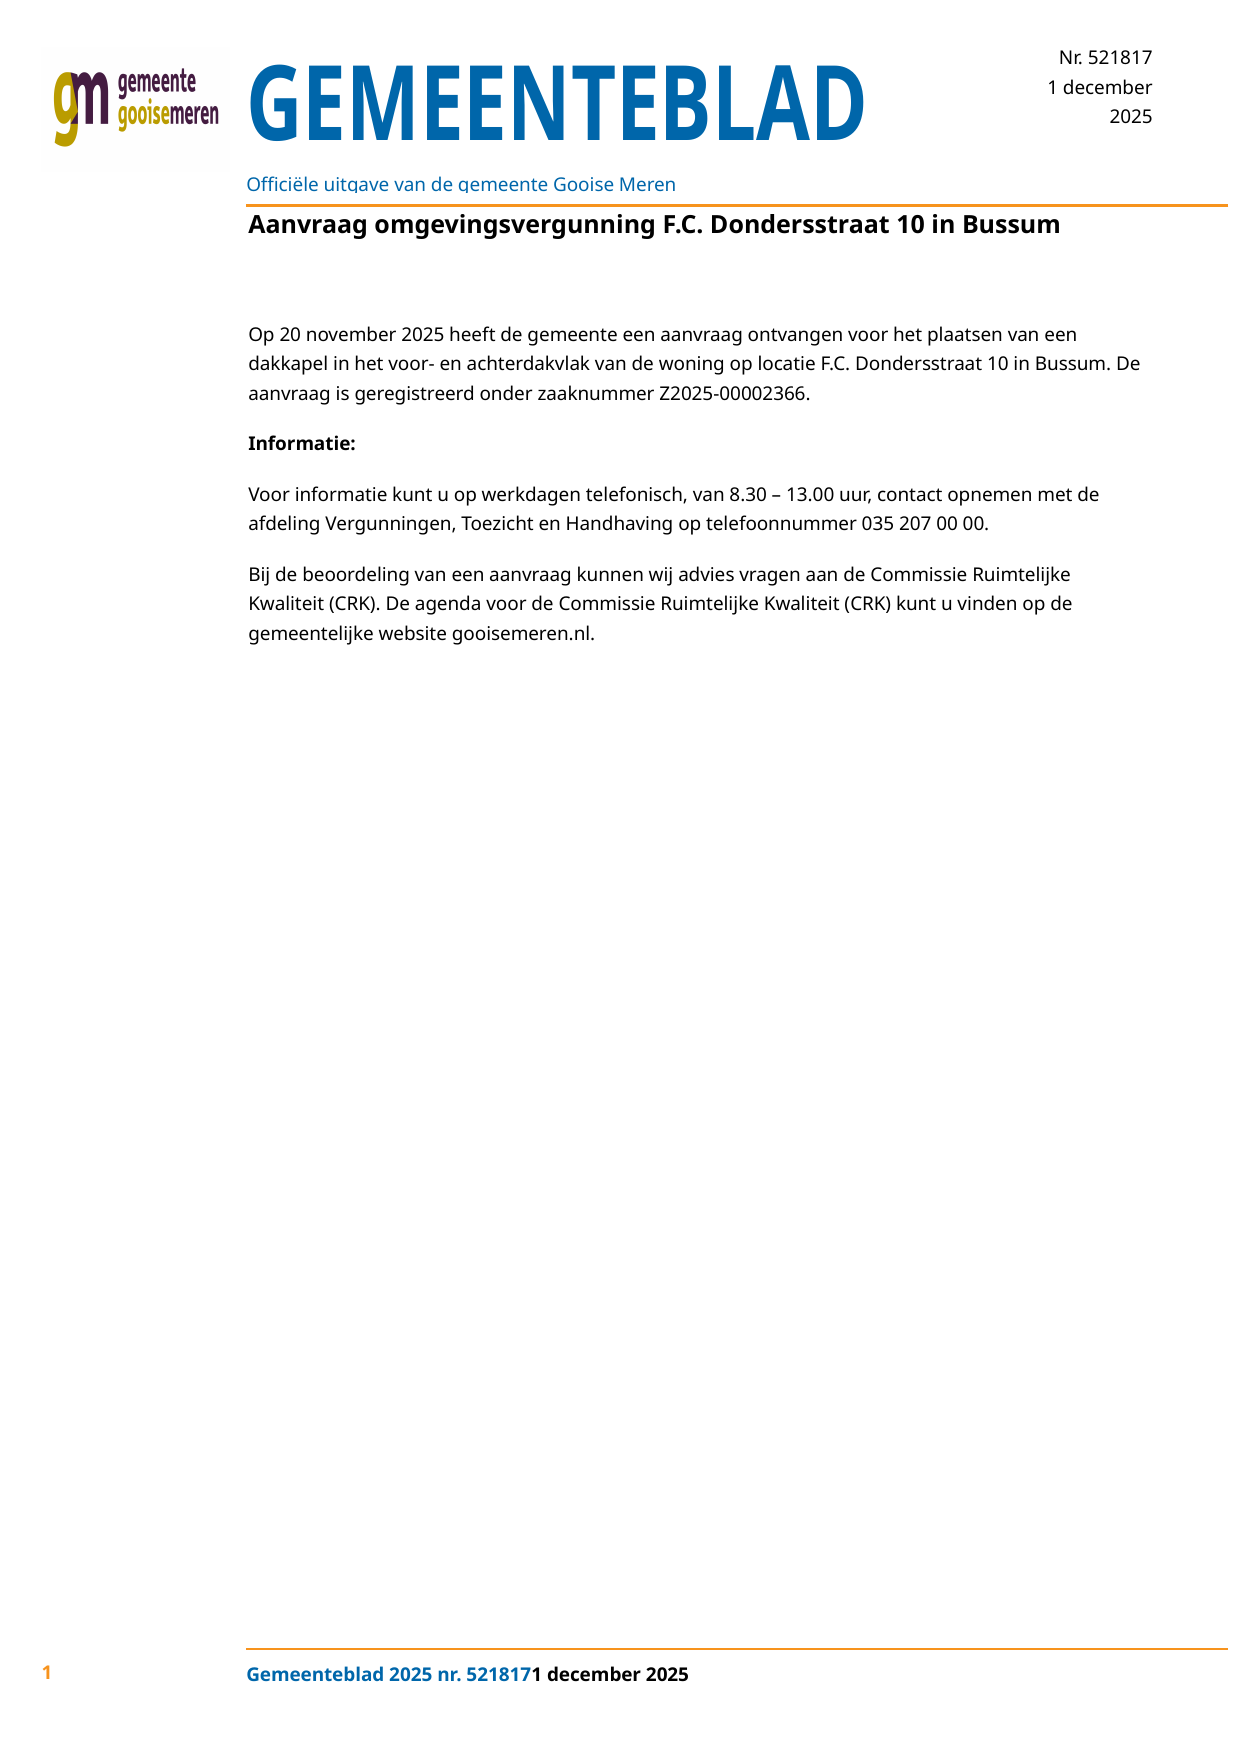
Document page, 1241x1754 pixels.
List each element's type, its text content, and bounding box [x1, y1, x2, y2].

text Voor informatie kunt u op werkdagen telefonisch, van 8.30 – 13.00 uur, contact opnemen met de afdeling Vergunningen, Toezicht en Handhaving op telefoonnummer 035 207 00 00. [248, 481, 1152, 536]
text Informatie: [248, 430, 1152, 456]
text Bij de beoordeling van een aanvraag kunnen wij advies vragen aan de Commissie Ruimtelijke Kwaliteit (CRK). De agenda voor de Commissie Ruimtelijke Kwaliteit (CRK) kunt u vinden op de gemeentelijke website gooisemeren.nl. [248, 561, 1152, 646]
text Op 20 november 2025 heeft de gemeente een aanvraag ontvangen voor het plaatsen van een dakkapel in het voor- en achterdakvlak van de woning op locatie F.C. Dondersstraat 10 in Bussum. De aanvraag is geregistreerd onder zaaknummer Z2025-00002366. [248, 321, 1152, 406]
text Aanvraag omgevingsvergunning F.C. Dondersstraat 10 in Bussum [248, 207, 1152, 241]
picture [41, 47, 231, 172]
